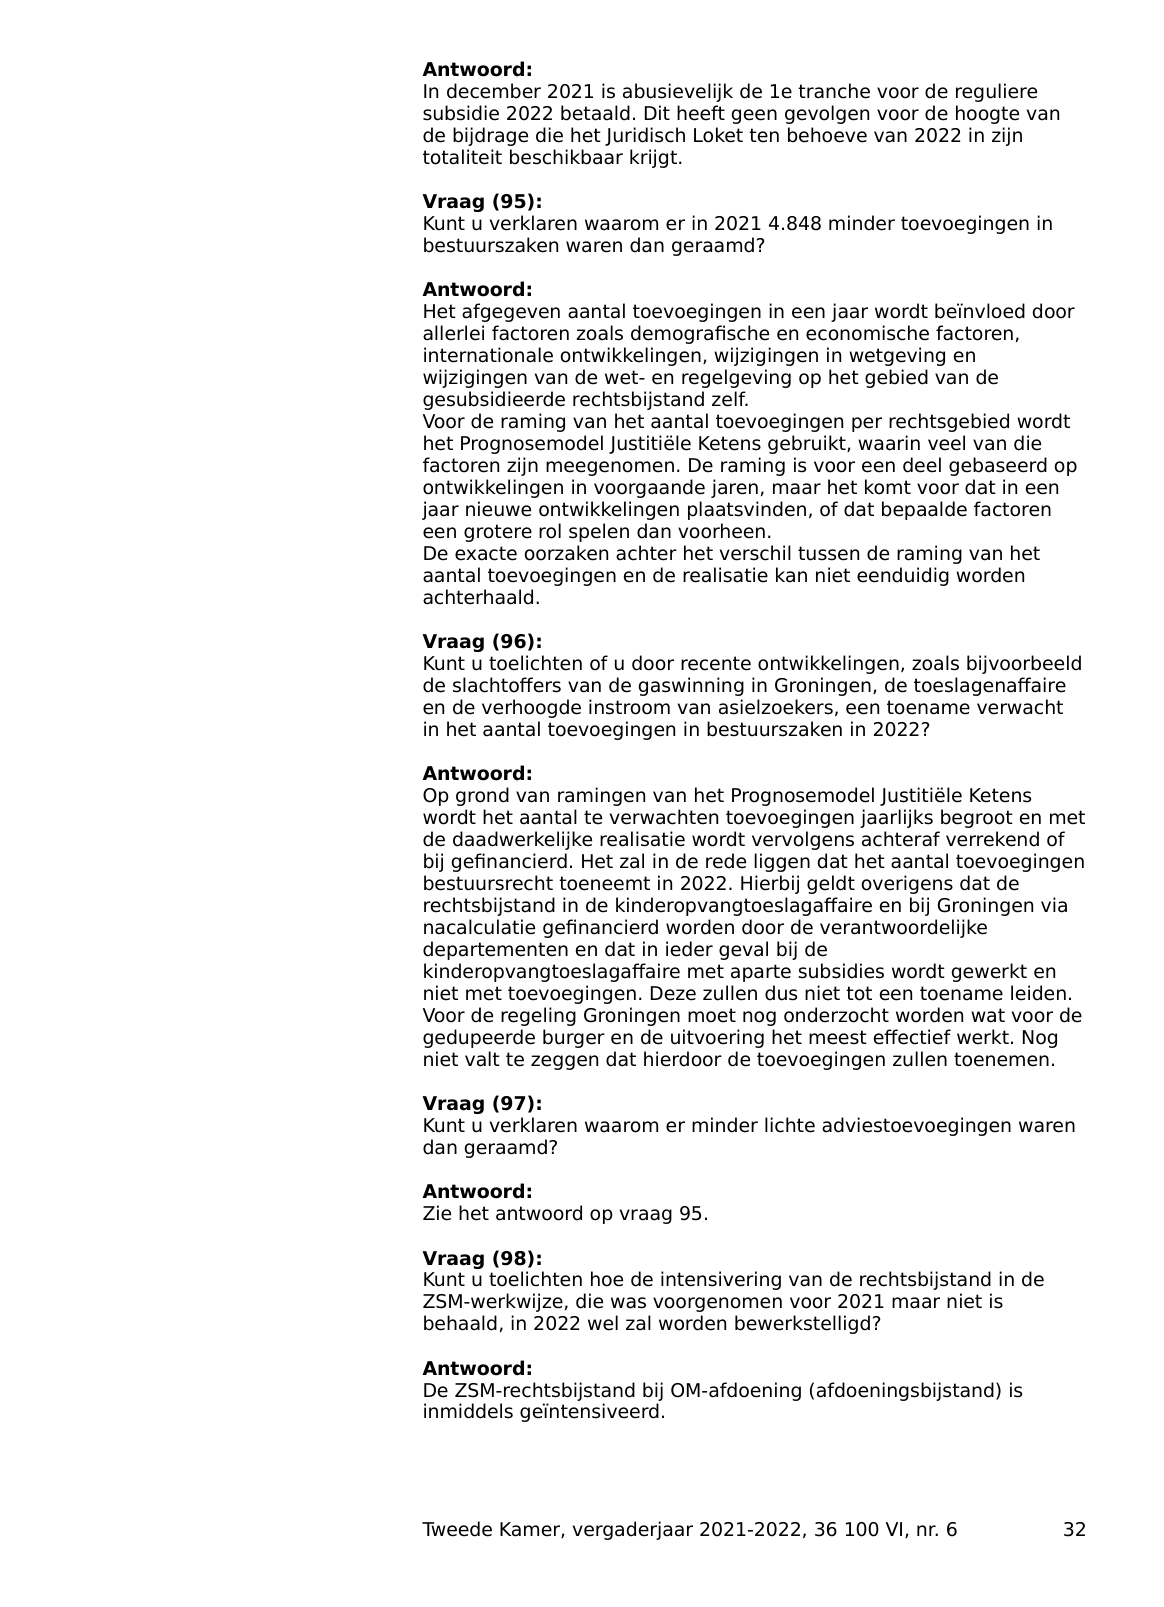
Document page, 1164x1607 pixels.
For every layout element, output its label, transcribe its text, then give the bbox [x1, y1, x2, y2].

text Kunt u toelichten of u door recente ontwikkelingen, zoals bijvoorbeeld de slachtoffers van de gaswinning in Groningen, de toeslagenaffaire en de verhoogde instroom van asielzoekers, een toename verwacht in het aantal toevoegingen in bestuurszaken in 2022? [422, 653, 1087, 741]
text Zie het antwoord op vraag 95. [422, 1203, 1087, 1225]
text Antwoord: [422, 59, 1087, 81]
text Kunt u verklaren waarom er in 2021 4.848 minder toevoegingen in bestuurszaken waren dan geraamd? [422, 213, 1087, 257]
text De ZSM-rechtsbijstand bij OM-afdoening (afdoeningsbijstand) is inmiddels geïntensiveerd. [422, 1379, 1087, 1423]
text De exacte oorzaken achter het verschil tussen de raming van het aantal toevoegingen en de realisatie kan niet eenduidig worden achterhaald. [422, 543, 1087, 609]
text Kunt u verklaren waarom er minder lichte adviestoevoegingen waren dan geraamd? [422, 1115, 1087, 1159]
text Antwoord: [422, 763, 1087, 785]
text Het afgegeven aantal toevoegingen in een jaar wordt beïnvloed door allerlei factoren zoals demografische en economische factoren, internationale ontwikkelingen, wijzigingen in wetgeving en wijzigingen van de wet- en regelgeving op het gebied van de gesubsidieerde rechtsbijstand zelf. [422, 301, 1087, 411]
text Op grond van ramingen van het Prognosemodel Justitiële Ketens wordt het aantal te verwachten toevoegingen jaarlijks begroot en met de daadwerkelijke realisatie wordt vervolgens achteraf verrekend of bij gefinancierd. Het zal in de rede liggen dat het aantal toevoegingen bestuursrecht toeneemt in 2022. Hierbij geldt overigens dat de rechtsbijstand in de kinderopvangtoeslagaffaire en bij Groningen via nacalculatie gefinancierd worden door de verantwoordelijke departementen en dat in ieder geval bij de kinderopvangtoeslagaffaire met aparte subsidies wordt gewerkt en niet met toevoegingen. Deze zullen dus niet tot een toename leiden. Voor de regeling Groningen moet nog onderzocht worden wat voor de gedupeerde burger en de uitvoering het meest effectief werkt. Nog niet valt te zeggen dat hierdoor de toevoegingen zullen toenemen. [422, 785, 1087, 1071]
text Antwoord: [422, 1357, 1087, 1379]
text Antwoord: [422, 279, 1087, 301]
text Antwoord: [422, 1181, 1087, 1203]
text Vraag (95): [422, 191, 1087, 213]
text Voor de raming van het aantal toevoegingen per rechtsgebied wordt het Prognosemodel Justitiële Ketens gebruikt, waarin veel van die factoren zijn meegenomen. De raming is voor een deel gebaseerd op ontwikkelingen in voorgaande jaren, maar het komt voor dat in een jaar nieuwe ontwikkelingen plaatsvinden, of dat bepaalde factoren een grotere rol spelen dan voorheen. [422, 411, 1087, 543]
text Vraag (97): [422, 1093, 1087, 1115]
text Kunt u toelichten hoe de intensivering van de rechtsbijstand in de ZSM-werkwijze, die was voorgenomen voor 2021 maar niet is behaald, in 2022 wel zal worden bewerkstelligd? [422, 1269, 1087, 1335]
text Vraag (98): [422, 1247, 1087, 1269]
text Vraag (96): [422, 631, 1087, 653]
text In december 2021 is abusievelijk de 1e tranche voor de reguliere subsidie 2022 betaald. Dit heeft geen gevolgen voor de hoogte van de bijdrage die het Juridisch Loket ten behoeve van 2022 in zijn totaliteit beschikbaar krijgt. [422, 81, 1087, 169]
